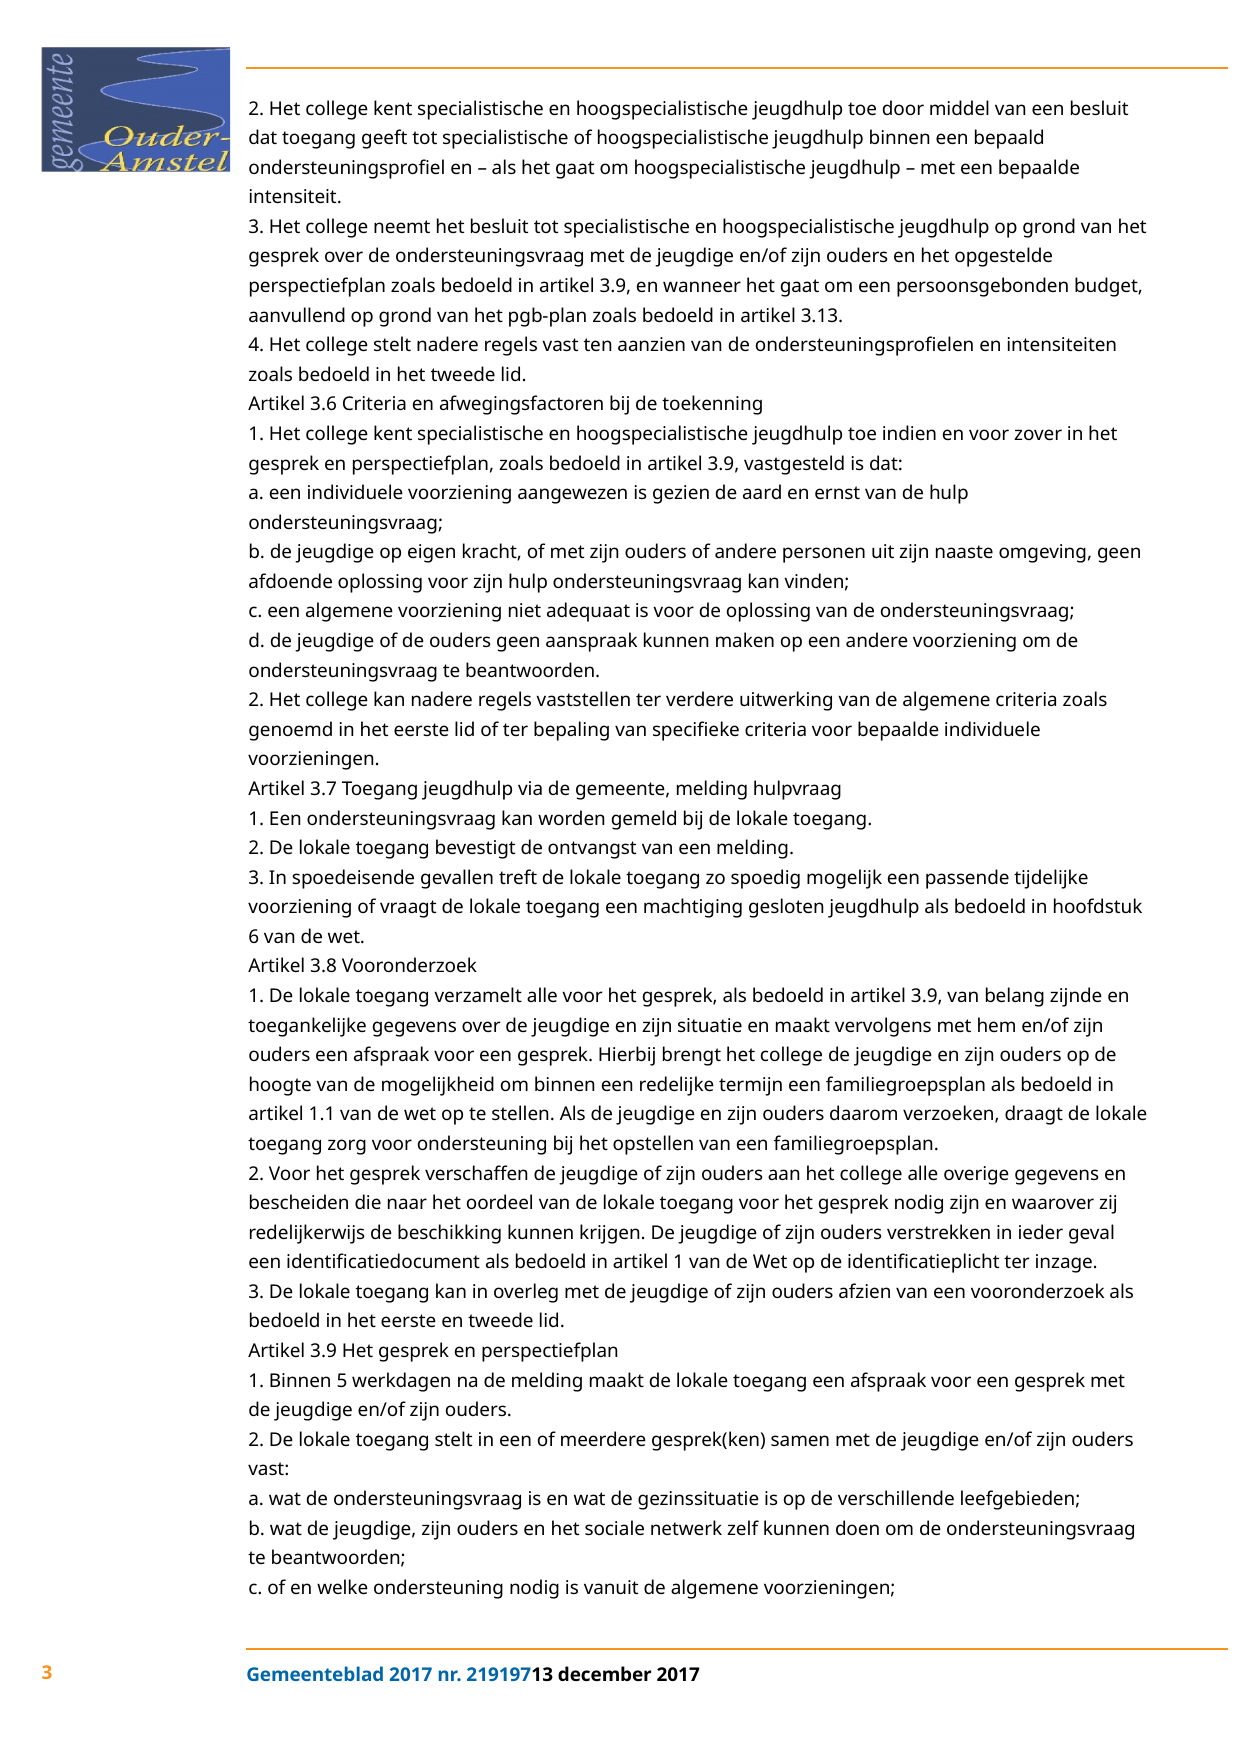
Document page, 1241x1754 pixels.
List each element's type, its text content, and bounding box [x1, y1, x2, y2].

text 1. Het college kent specialistische en hoogspecialistische jeugdhulp toe indien en voor zover in het gesprek en perspectiefplan, zoals bedoeld in artikel 3.9, vastgesteld is dat: [248, 420, 1152, 476]
text 3. In spoedeisende gevallen treft de lokale toegang zo spoedig mogelijk een passende tijdelijke voorziening of vraagt de lokale toegang een machtiging gesloten jeugdhulp als bedoeld in hoofdstuk 6 van de wet. [248, 864, 1152, 949]
text a. een individuele voorziening aangewezen is gezien de aard en ernst van de hulp ondersteuningsvraag; [248, 479, 1152, 535]
text Artikel 3.6 Criteria en afwegingsfactoren bij de toekenning [248, 391, 1152, 416]
text c. een algemene voorziening niet adequaat is voor de oplossing van de ondersteuningsvraag; [248, 598, 1152, 623]
text b. wat de jeugdige, zijn ouders en het sociale netwerk zelf kunnen doen om de ondersteuningsvraag te beantwoorden; [248, 1515, 1152, 1570]
text 2. De lokale toegang stelt in een of meerdere gesprek(ken) samen met de jeugdige en/of zijn ouders vast: [248, 1426, 1152, 1481]
text 4. Het college stelt nadere regels vast ten aanzien van de ondersteuningsprofielen en intensiteiten zoals bedoeld in het tweede lid. [248, 331, 1152, 387]
text a. wat de ondersteuningsvraag is en wat de gezinssituatie is op de verschillende leefgebieden; [248, 1485, 1152, 1511]
text 1. Binnen 5 werkdagen na de melding maakt de lokale toegang een afspraak voor een gesprek met de jeugdige en/of zijn ouders. [248, 1367, 1152, 1422]
text c. of en welke ondersteuning nodig is vanuit de algemene voorzieningen; [248, 1574, 1152, 1600]
text 1. Een ondersteuningsvraag kan worden gemeld bij de lokale toegang. [248, 805, 1152, 831]
text 2. Het college kent specialistische en hoogspecialistische jeugdhulp toe door middel van een besluit dat toegang geeft tot specialistische of hoogspecialistische jeugdhulp binnen een bepaald ondersteuningsprofiel en – als het gaat om hoogspecialistische jeugdhulp – met een bepaalde intensiteit. [248, 95, 1152, 209]
text b. de jeugdige op eigen kracht, of met zijn ouders of andere personen uit zijn naaste omgeving, geen afdoende oplossing voor zijn hulp ondersteuningsvraag kan vinden; [248, 538, 1152, 594]
text Artikel 3.9 Het gesprek en perspectiefplan [248, 1337, 1152, 1363]
text Artikel 3.8 Vooronderzoek [248, 953, 1152, 978]
text 2. Het college kan nadere regels vaststellen ter verdere uitwerking van de algemene criteria zoals genoemd in het eerste lid of ter bepaling van specifieke criteria voor bepaalde individuele voorzieningen. [248, 686, 1152, 771]
text 2. De lokale toegang bevestigt de ontvangst van een melding. [248, 834, 1152, 860]
text Artikel 3.7 Toegang jeugdhulp via de gemeente, melding hulpvraag [248, 775, 1152, 801]
text 1. De lokale toegang verzamelt alle voor het gesprek, als bedoeld in artikel 3.9, van belang zijnde en toegankelijke gegevens over de jeugdige en zijn situatie en maakt vervolgens met hem en/of zijn ouders een afspraak voor een gesprek. Hierbij brengt het college de jeugdige en zijn ouders op de hoogte van de mogelijkheid om binnen een redelijke termijn een familiegroepsplan als bedoeld in artikel 1.1 van de wet op te stellen. Als de jeugdige en zijn ouders daarom verzoeken, draagt de lokale toegang zorg voor ondersteuning bij het opstellen van een familiegroepsplan. [248, 982, 1152, 1156]
text 3. Het college neemt het besluit tot specialistische en hoogspecialistische jeugdhulp op grond van het gesprek over de ondersteuningsvraag met de jeugdige en/of zijn ouders en het opgestelde perspectiefplan zoals bedoeld in artikel 3.9, en wanneer het gaat om een persoonsgebonden budget, aanvullend op grond van het pgb-plan zoals bedoeld in artikel 3.13. [248, 213, 1152, 328]
text 2. Voor het gesprek verschaffen de jeugdige of zijn ouders aan het college alle overige gegevens en bescheiden die naar het oordeel van de lokale toegang voor het gesprek nodig zijn en waarover zij redelijkerwijs de beschikking kunnen krijgen. De jeugdige of zijn ouders verstrekken in ieder geval een identificatiedocument als bedoeld in artikel 1 van de Wet op de identificatieplicht ter inzage. [248, 1160, 1152, 1274]
text d. de jeugdige of de ouders geen aanspraak kunnen maken op een andere voorziening om de ondersteuningsvraag te beantwoorden. [248, 627, 1152, 683]
text 3. De lokale toegang kan in overleg met de jeugdige of zijn ouders afzien van een vooronderzoek als bedoeld in het eerste en tweede lid. [248, 1278, 1152, 1333]
picture [41, 47, 231, 172]
